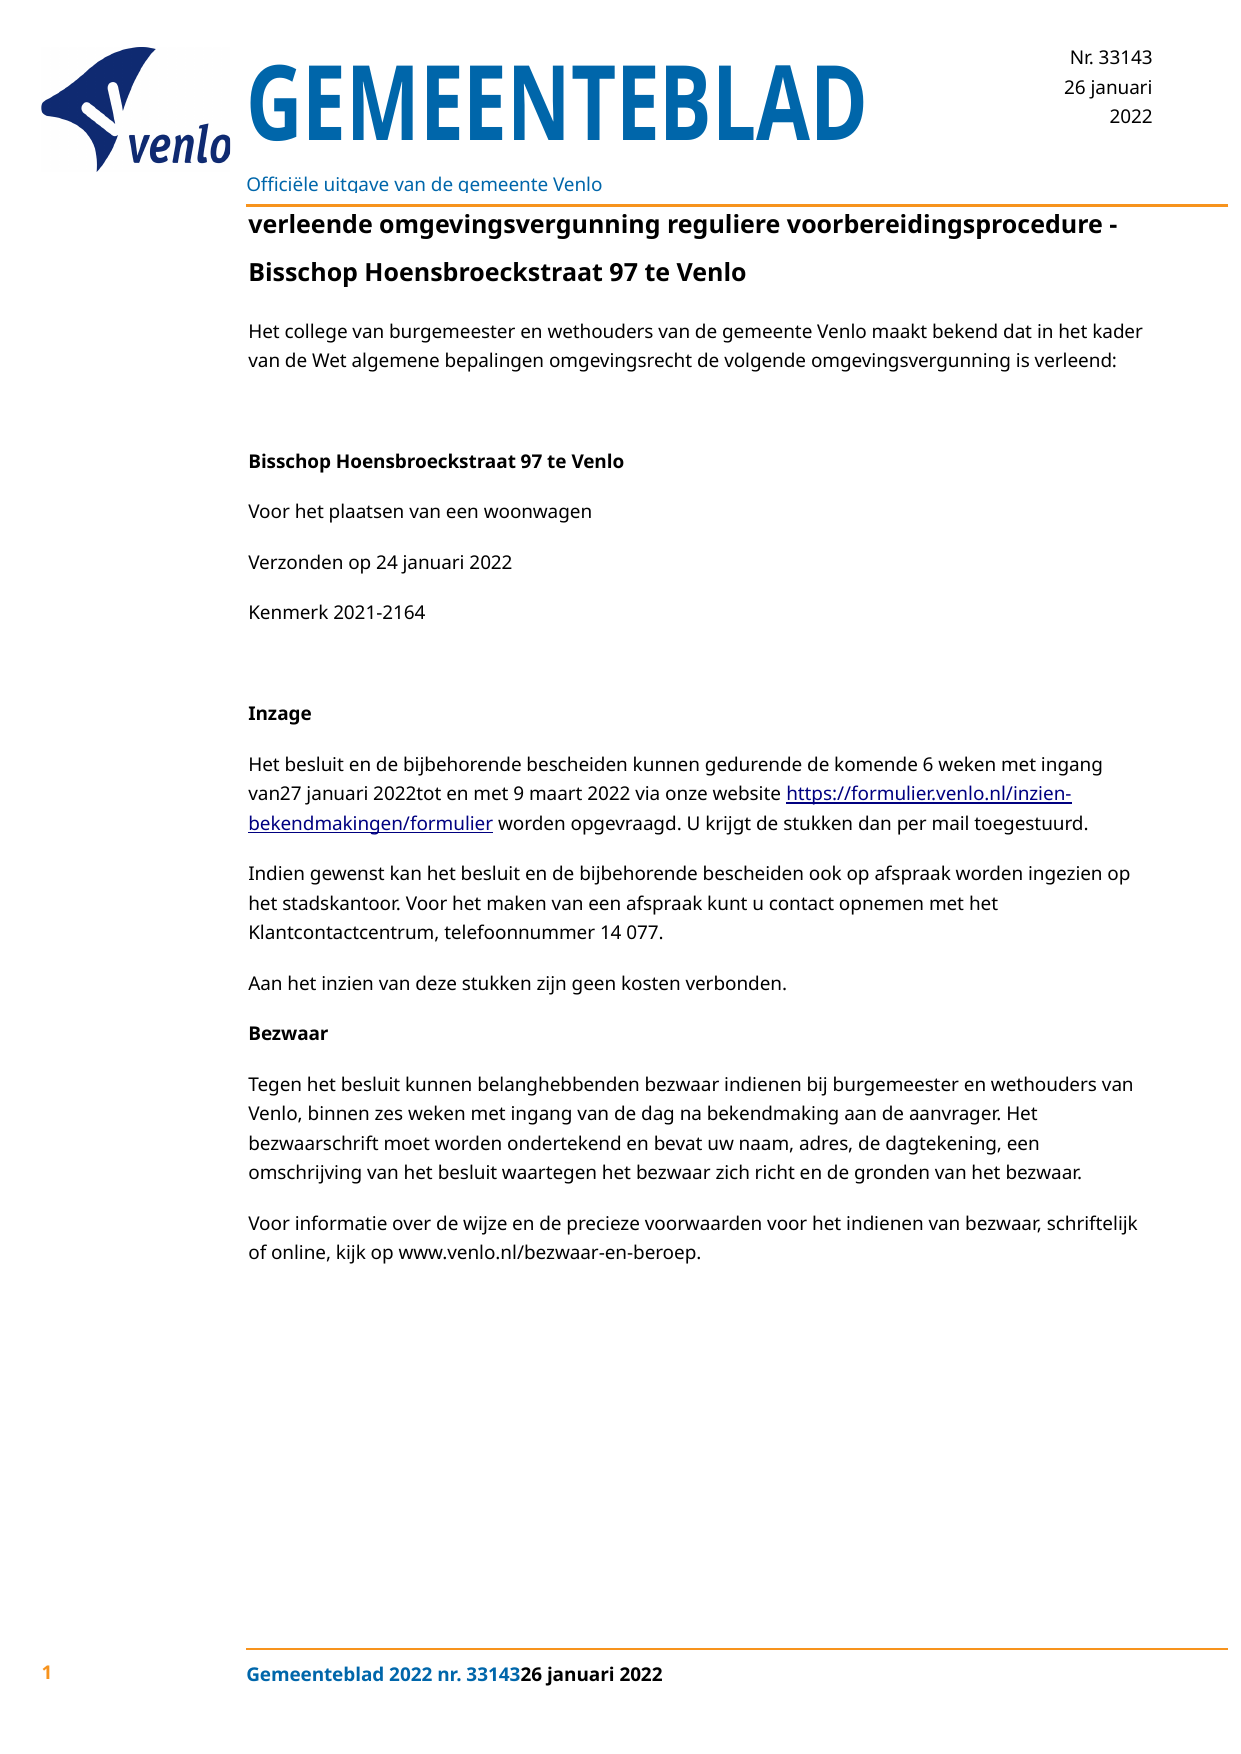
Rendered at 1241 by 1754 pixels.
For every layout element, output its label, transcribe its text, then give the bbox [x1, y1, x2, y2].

text Verzonden op 24 januari 2022 [248, 549, 1152, 575]
text Het college van burgemeester en wethouders van de gemeente Venlo maakt bekend dat in het kader van de Wet algemene bepalingen omgevingsrecht de volgende omgevingsvergunning is verleend: [248, 318, 1152, 373]
text Bezwaar [248, 1020, 1152, 1046]
text Aan het inzien van deze stukken zijn geen kosten verbonden. [248, 970, 1152, 996]
text Indien gewenst kan het besluit en de bijbehorende bescheiden ook op afspraak worden ingezien op het stadskantoor. Voor het maken van een afspraak kunt u contact opnemen met het Klantcontactcentrum, telefoonnummer 14 077. [248, 860, 1152, 945]
text Kenmerk 2021-2164 [248, 599, 1152, 625]
picture [41, 47, 231, 172]
text Het besluit en de bijbehorende bescheiden kunnen gedurende de komende 6 weken met ingang van27 januari 2022tot en met 9 maart 2022 via onze website https://formulier.venlo.nl/inzien-bekendmakingen/formulier worden opgevraagd. U krijgt de stukken dan per mail toegestuurd. [248, 751, 1152, 836]
text Bisschop Hoensbroeckstraat 97 te Venlo [248, 448, 1152, 474]
text Tegen het besluit kunnen belanghebbenden bezwaar indienen bij burgemeester en wethouders van Venlo, binnen zes weken met ingang van de dag na bekendmaking aan de aanvrager. Het bezwaarschrift moet worden ondertekend en bevat uw naam, adres, de dagtekening, een omschrijving van het besluit waartegen het bezwaar zich richt en de gronden van het bezwaar. [248, 1071, 1152, 1185]
text Inzage [248, 700, 1152, 726]
text verleende omgevingsvergunning reguliere voorbereidingsprocedure - Bisschop Hoensbroeckstraat 97 te Venlo [248, 207, 1152, 288]
text Voor het plaatsen van een woonwagen [248, 499, 1152, 524]
text Voor informatie over de wijze en de precieze voorwaarden voor het indienen van bezwaar, schriftelijk of online, kijk op www.venlo.nl/bezwaar-en-beroep. [248, 1210, 1152, 1265]
